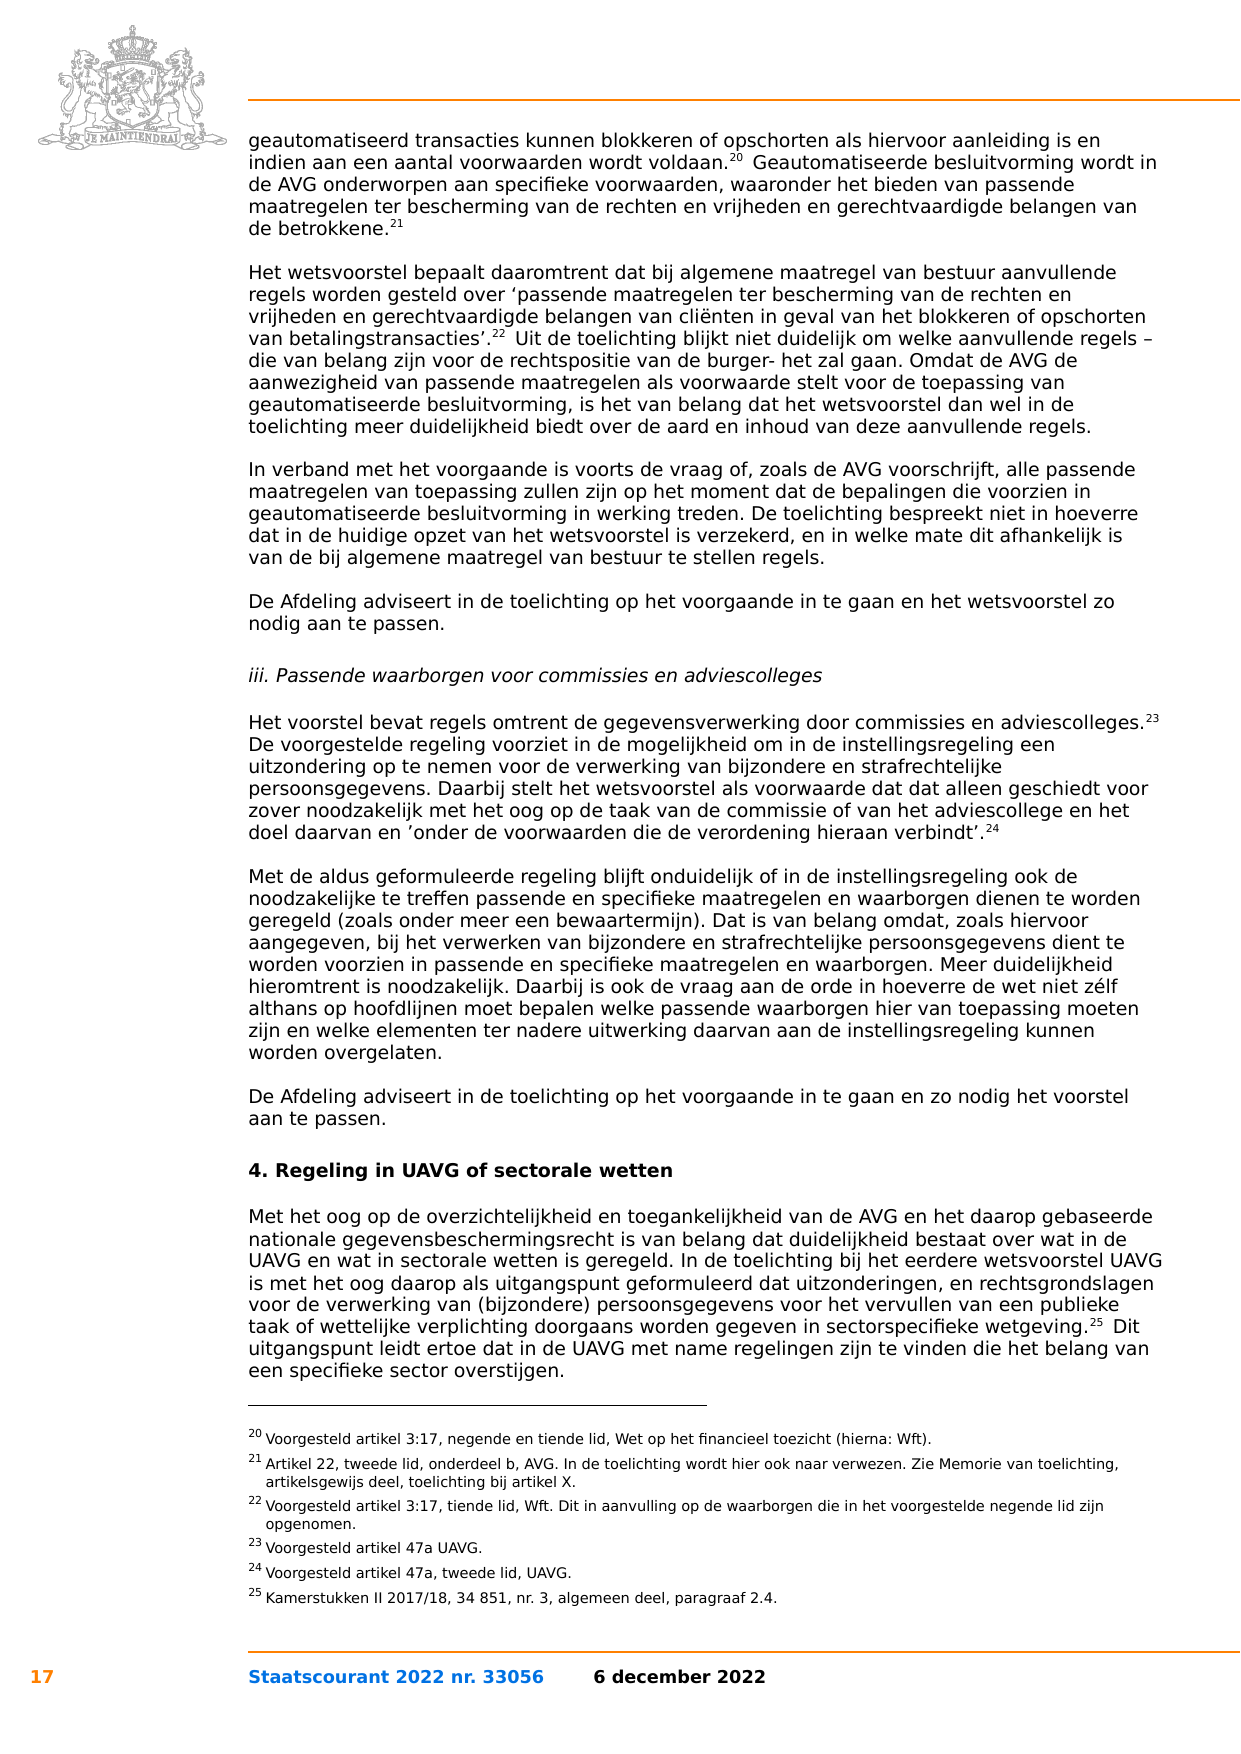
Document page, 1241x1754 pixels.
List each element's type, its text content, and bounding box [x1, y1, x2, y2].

text Voorgesteld artikel 47a, tweede lid, UAVG. [248, 1561, 1163, 1583]
text Het voorstel bevat regels omtrent de gegevensverwerking door commissies en adviescolleges. De voorgestelde regeling voorziet in de mogelijkheid om in de instellingsregeling een uitzondering op te nemen voor de verwerking van bijzondere en strafrechtelijke persoonsgegevens. Daarbij stelt het wetsvoorstel als voorwaarde dat dat alleen geschiedt voor zover noodzakelijk met het oog op de taak van de commissie of van het adviescollege en het doel daarvan en ’onder de voorwaarden die de verordening hieraan verbindt’. [248, 712, 1163, 844]
text geautomatiseerd transacties kunnen blokkeren of opschorten als hiervoor aanleiding is en indien aan een aantal voorwaarden wordt voldaan. Geautomatiseerde besluitvorming wordt in de AVG onderworpen aan specifieke voorwaarden, waaronder het bieden van passende maatregelen ter bescherming van de rechten en vrijheden en gerechtvaardigde belangen van de betrokkene. [248, 130, 1163, 240]
text Kamerstukken II 2017/18, 34 851, nr. 3, algemeen deel, paragraaf 2.4. [248, 1586, 1163, 1608]
text In verband met het voorgaande is voorts de vraag of, zoals de AVG voorschrijft, alle passende maatregelen van toepassing zullen zijn op het moment dat de bepalingen die voorzien in geautomatiseerde besluitvorming in werking treden. De toelichting bespreekt niet in hoeverre dat in de huidige opzet van het wetsvoorstel is verzekerd, en in welke mate dit afhankelijk is van de bij algemene maatregel van bestuur te stellen regels. [248, 459, 1163, 569]
text Het wetsvoorstel bepaalt daaromtrent dat bij algemene maatregel van bestuur aanvullende regels worden gesteld over ‘passende maatregelen ter bescherming van de rechten en vrijheden en gerechtvaardigde belangen van cliënten in geval van het blokkeren of opschorten van betalingstransacties’. Uit de toelichting blijkt niet duidelijk om welke aanvullende regels – die van belang zijn voor de rechtspositie van de burger- het zal gaan. Omdat de AVG de aanwezigheid van passende maatregelen als voorwaarde stelt voor de toepassing van geautomatiseerde besluitvorming, is het van belang dat het wetsvoorstel dan wel in de toelichting meer duidelijkheid biedt over de aard en inhoud van deze aanvullende regels. [248, 262, 1163, 437]
text Artikel 22, tweede lid, onderdeel b, AVG. In de toelichting wordt hier ook naar verwezen. Zie Memorie van toelichting, artikelsgewijs deel, toelichting bij artikel X. [248, 1452, 1163, 1491]
text Voorgesteld artikel 3:17, tiende lid, Wft. Dit in aanvulling op de waarborgen die in het voorgestelde negende lid zijn opgenomen. [248, 1494, 1163, 1533]
text Voorgesteld artikel 3:17, negende en tiende lid, Wet op het financieel toezicht (hierna: Wft). [248, 1427, 1163, 1449]
subtitle iii. Passende waarborgen voor commissies en adviescolleges [248, 665, 1163, 687]
subtitle 4. Regeling in UAVG of sectorale wetten [248, 1159, 1163, 1181]
text Met het oog op de overzichtelijkheid en toegankelijkheid van de AVG en het daarop gebaseerde nationale gegevensbeschermingsrecht is van belang dat duidelijkheid bestaat over wat in de UAVG en wat in sectorale wetten is geregeld. In de toelichting bij het eerdere wetsvoorstel UAVG is met het oog daarop als uitgangspunt geformuleerd dat uitzonderingen, en rechtsgrondslagen voor de verwerking van (bijzondere) persoonsgegevens voor het vervullen van een publieke taak of wettelijke verplichting doorgaans worden gegeven in sectorspecifieke wetgeving. Dit uitgangspunt leidt ertoe dat in de UAVG met name regelingen zijn te vinden die het belang van een specifieke sector overstijgen. [248, 1206, 1163, 1382]
text Voorgesteld artikel 47a UAVG. [248, 1536, 1163, 1558]
text Met de aldus geformuleerde regeling blijft onduidelijk of in de instellingsregeling ook de noodzakelijke te treffen passende en specifieke maatregelen en waarborgen dienen te worden geregeld (zoals onder meer een bewaartermijn). Dat is van belang omdat, zoals hiervoor aangegeven, bij het verwerken van bijzondere en strafrechtelijke persoonsgegevens dient te worden voorzien in passende en specifieke maatregelen en waarborgen. Meer duidelijkheid hieromtrent is noodzakelijk. Daarbij is ook de vraag aan de orde in hoeverre de wet niet zélf althans op hoofdlijnen moet bepalen welke passende waarborgen hier van toepassing moeten zijn en welke elementen ter nadere uitwerking daarvan aan de instellingsregeling kunnen worden overgelaten. [248, 866, 1163, 1064]
picture [38, 25, 227, 150]
text De Afdeling adviseert in de toelichting op het voorgaande in te gaan en het wetsvoorstel zo nodig aan te passen. [248, 591, 1163, 635]
text De Afdeling adviseert in de toelichting op het voorgaande in te gaan en zo nodig het voorstel aan te passen. [248, 1086, 1163, 1129]
